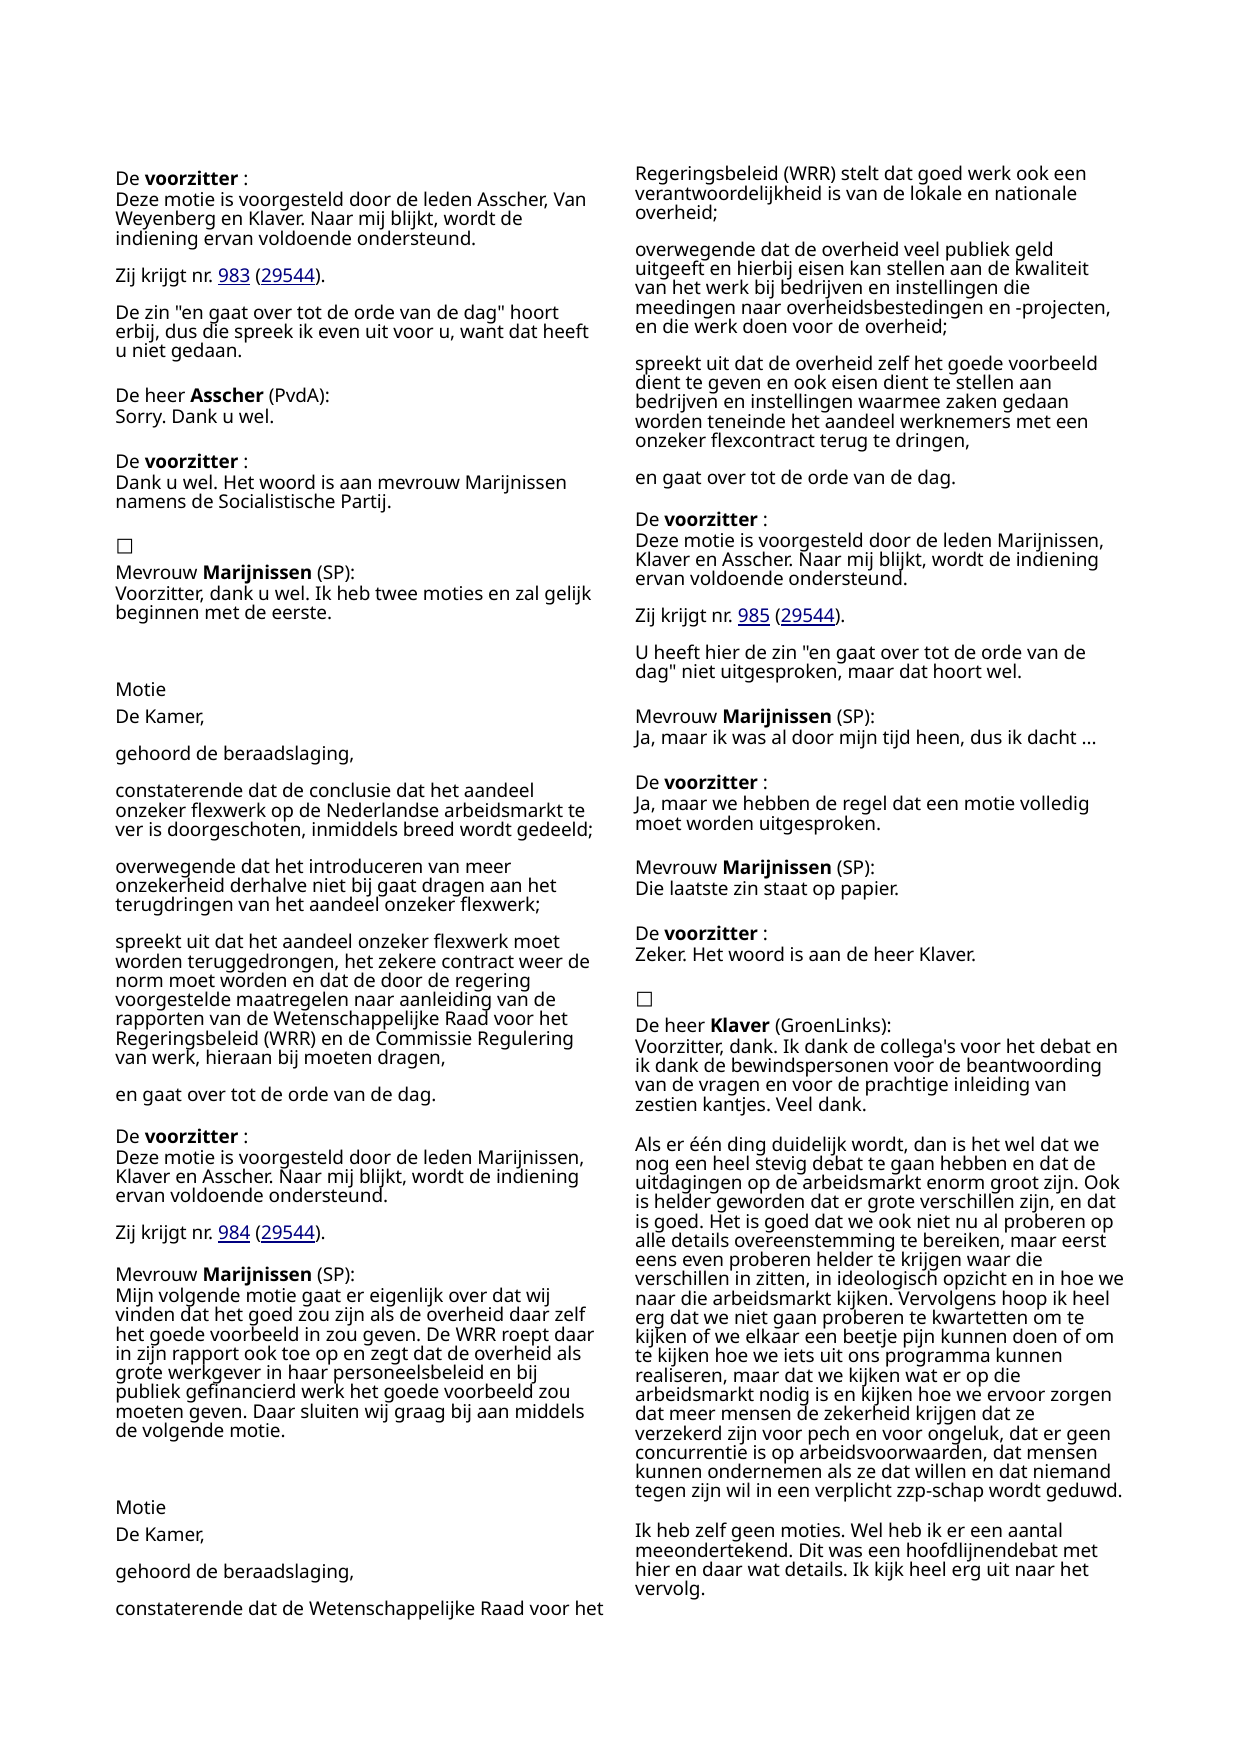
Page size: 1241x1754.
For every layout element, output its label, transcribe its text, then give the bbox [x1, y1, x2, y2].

text Deze motie is voorgesteld door de leden Marijnissen, Klaver en Asscher. Naar mij blijkt, wordt de indiening ervan voldoende ondersteund. [115, 1149, 605, 1206]
text De Kamer, [115, 708, 605, 728]
text Motie [115, 1494, 605, 1520]
text ⬜ [115, 533, 605, 559]
text Regeringsbeleid (WRR) stelt dat goed werk ook een verantwoordelijkheid is van de lokale en nationale overheid; [635, 165, 1125, 223]
text Ik heb zelf geen moties. Wel heb ik er een aantal meeondertekend. Dit was een hoofdlijnendebat met hier en daar wat details. Ik kijk heel erg uit naar het vervolg. [635, 1522, 1125, 1599]
text Mevrouw Marijnissen (SP): [115, 1261, 605, 1287]
text De Kamer, [115, 1526, 605, 1546]
text Zij krijgt nr. 984 (29544). [115, 1224, 605, 1243]
text Motie [115, 677, 605, 702]
text Voorzitter, dank u wel. Ik heb twee moties en zal gelijk beginnen met de eerste. [115, 585, 605, 623]
text Mevrouw Marijnissen (SP): [635, 854, 1125, 880]
text constaterende dat de conclusie dat het aandeel onzeker flexwerk op de Nederlandse arbeidsmarkt te ver is doorgeschoten, inmiddels breed wordt gedeeld; [115, 782, 605, 840]
text en gaat over tot de orde van de dag. [635, 469, 1125, 488]
text spreekt uit dat de overheid zelf het goede voorbeeld dient te geven en ook eisen dient te stellen aan bedrijven en instellingen waarmee zaken gedaan worden teneinde het aandeel werknemers met een onzeker flexcontract terug te dringen, [635, 355, 1125, 451]
text De heer Asscher (PvdA): [115, 382, 605, 408]
text constaterende dat de Wetenschappelijke Raad voor het [115, 1600, 605, 1619]
text Zij krijgt nr. 985 (29544). [635, 607, 1125, 626]
text Zeker. Het woord is aan de heer Klaver. [635, 946, 1125, 965]
text Als er één ding duidelijk wordt, dan is het wel dat we nog een heel stevig debat te gaan hebben en dat de uitdagingen op de arbeidsmarkt enorm groot zijn. Ook is helder geworden dat er grote verschillen zijn, en dat is goed. Het is goed dat we ook niet nu al proberen op alle details overeenstemming te bereiken, maar eerst eens even proberen helder te krijgen waar die verschillen in zitten, in ideologisch opzicht en in hoe we naar die arbeidsmarkt kijken. Vervolgens hoop ik heel erg dat we niet gaan proberen te kwartetten om te kijken of we elkaar een beetje pijn kunnen doen of om te kijken hoe we iets uit ons programma kunnen realiseren, maar dat we kijken wat er op die arbeidsmarkt nodig is en kijken hoe we ervoor zorgen dat meer mensen de zekerheid krijgen dat ze verzekerd zijn voor pech en voor ongeluk, dat er geen concurrentie is op arbeidsvoorwaarden, dat mensen kunnen ondernemen als ze dat willen en dat niemand tegen zijn wil in een verplicht zzp-schap wordt geduwd. [635, 1136, 1125, 1502]
text Mevrouw Marijnissen (SP): [635, 704, 1125, 729]
text Ja, maar we hebben de regel dat een motie volledig moet worden uitgesproken. [635, 795, 1125, 834]
text Die laatste zin staat op papier. [635, 880, 1125, 899]
text De voorzitter : [635, 769, 1125, 795]
text gehoord de beraadslaging, [115, 1563, 605, 1582]
text Mijn volgende motie gaat er eigenlijk over dat wij vinden dat het goed zou zijn als de overheid daar zelf het goede voorbeeld in zou geven. De WRR roept daar in zijn rapport ook toe op en zegt dat de overheid als grote werkgever in haar personeelsbeleid en bij publiek gefinancierd werk het goede voorbeeld zou moeten geven. Daar sluiten wij graag bij aan middels de volgende motie. [115, 1287, 605, 1441]
text Sorry. Dank u wel. [115, 408, 605, 427]
text gehoord de beraadslaging, [115, 745, 605, 764]
text ⬜ [635, 986, 1125, 1012]
text U heeft hier de zin "en gaat over tot de orde van de dag" niet uitgesproken, maar dat hoort wel. [635, 644, 1125, 683]
text Deze motie is voorgesteld door de leden Asscher, Van Weyenberg en Klaver. Naar mij blijkt, wordt de indiening ervan voldoende ondersteund. [115, 191, 605, 249]
text Dank u wel. Het woord is aan mevrouw Marijnissen namens de Socialistische Partij. [115, 474, 605, 512]
text overwegende dat de overheid veel publiek geld uitgeeft en hierbij eisen kan stellen aan de kwaliteit van het werk bij bedrijven en instellingen die meedingen naar overheidsbestedingen en -projecten, en die werk doen voor de overheid; [635, 241, 1125, 337]
text De voorzitter : [115, 1123, 605, 1149]
text Mevrouw Marijnissen (SP): [115, 559, 605, 585]
text De voorzitter : [115, 165, 605, 191]
text De heer Klaver (GroenLinks): [635, 1012, 1125, 1038]
text De voorzitter : [635, 506, 1125, 532]
text De voorzitter : [635, 920, 1125, 946]
text en gaat over tot de orde van de dag. [115, 1086, 605, 1105]
text overwegende dat het introduceren van meer onzekerheid derhalve niet bij gaat dragen aan het terugdringen van het aandeel onzeker flexwerk; [115, 858, 605, 916]
text Ja, maar ik was al door mijn tijd heen, dus ik dacht ... [635, 729, 1125, 749]
text Voorzitter, dank. Ik dank de collega's voor het debat en ik dank de bewindspersonen voor de beantwoording van de vragen en voor de prachtige inleiding van zestien kantjes. Veel dank. [635, 1038, 1125, 1115]
text Deze motie is voorgesteld door de leden Marijnissen, Klaver en Asscher. Naar mij blijkt, wordt de indiening ervan voldoende ondersteund. [635, 532, 1125, 589]
text De zin "en gaat over tot de orde van de dag" hoort erbij, dus die spreek ik even uit voor u, want dat heeft u niet gedaan. [115, 304, 605, 361]
text De voorzitter : [115, 448, 605, 474]
text Zij krijgt nr. 983 (29544). [115, 267, 605, 286]
text spreekt uit dat het aandeel onzeker flexwerk moet worden teruggedrongen, het zekere contract weer de norm moet worden en dat de door de regering voorgestelde maatregelen naar aanleiding van de rapporten van de Wetenschappelijke Raad voor het Regeringsbeleid (WRR) en de Commissie Regulering van werk, hieraan bij moeten dragen, [115, 933, 605, 1068]
